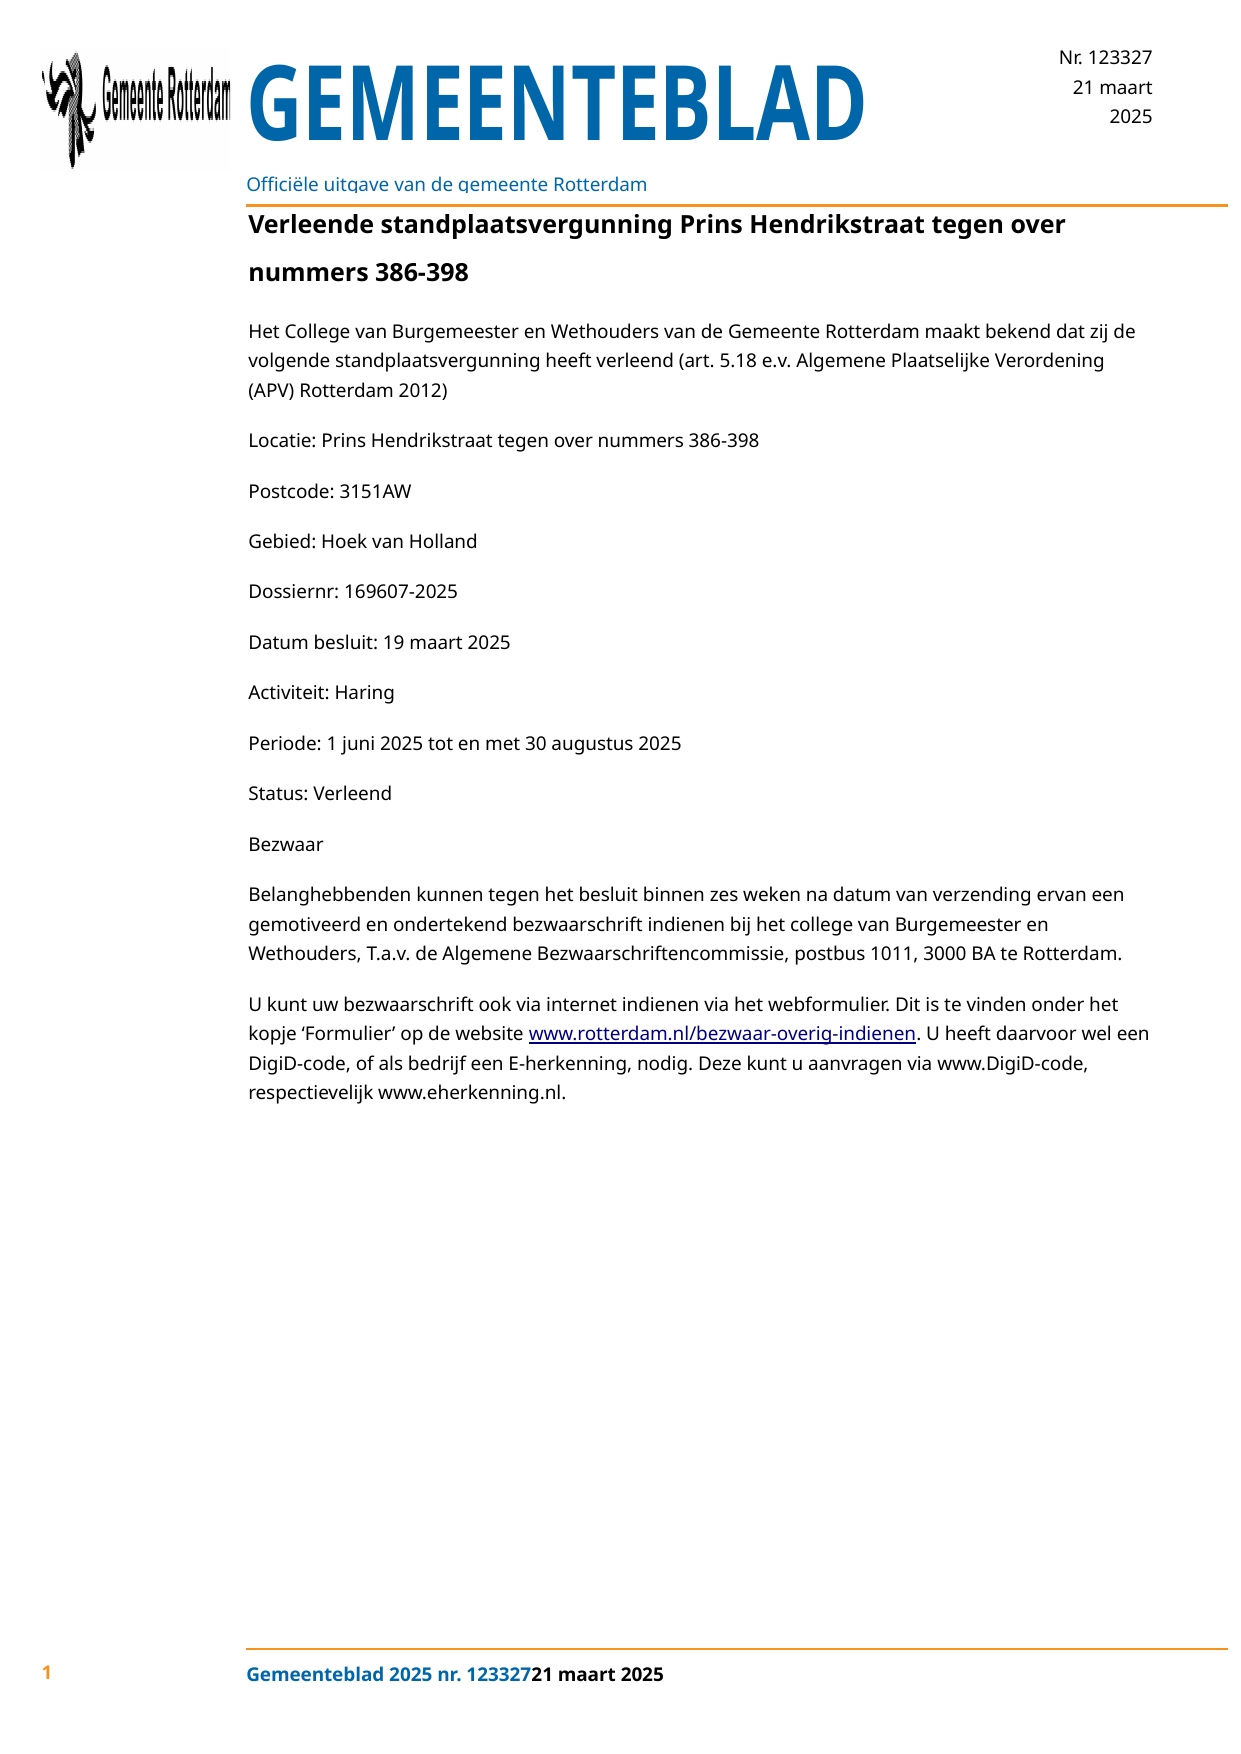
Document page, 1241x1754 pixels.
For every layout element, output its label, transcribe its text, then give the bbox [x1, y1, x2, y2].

text Status: Verleend [248, 780, 1152, 806]
picture [41, 47, 231, 172]
text U kunt uw bezwaarschrift ook via internet indienen via het webformulier. Dit is te vinden onder het kopje ‘Formulier’ op de website www.rotterdam.nl/bezwaar-overig-indienen. U heeft daarvoor wel een DigiD-code, of als bedrijf een E-herkenning, nodig. Deze kunt u aanvragen via www.DigiD-code, respectievelijk www.eherkenning.nl. [248, 991, 1152, 1105]
text Postcode: 3151AW [248, 478, 1152, 504]
text Locatie: Prins Hendrikstraat tegen over nummers 386-398 [248, 427, 1152, 453]
text Verleende standplaatsvergunning Prins Hendrikstraat tegen over nummers 386-398 [248, 207, 1152, 288]
text Periode: 1 juni 2025 tot en met 30 augustus 2025 [248, 730, 1152, 756]
text Belanghebbenden kunnen tegen het besluit binnen zes weken na datum van verzending ervan een gemotiveerd en ondertekend bezwaarschrift indienen bij het college van Burgemeester en Wethouders, T.a.v. de Algemene Bezwaarschriftencommissie, postbus 1011, 3000 BA te Rotterdam. [248, 881, 1152, 966]
text Gebied: Hoek van Holland [248, 528, 1152, 554]
text Activiteit: Haring [248, 679, 1152, 705]
text Dossiernr: 169607-2025 [248, 579, 1152, 604]
text Bezwaar [248, 831, 1152, 857]
text Het College van Burgemeester en Wethouders van de Gemeente Rotterdam maakt bekend dat zij de volgende standplaatsvergunning heeft verleend (art. 5.18 e.v. Algemene Plaatselijke Verordening (APV) Rotterdam 2012) [248, 318, 1152, 403]
text Datum besluit: 19 maart 2025 [248, 629, 1152, 655]
